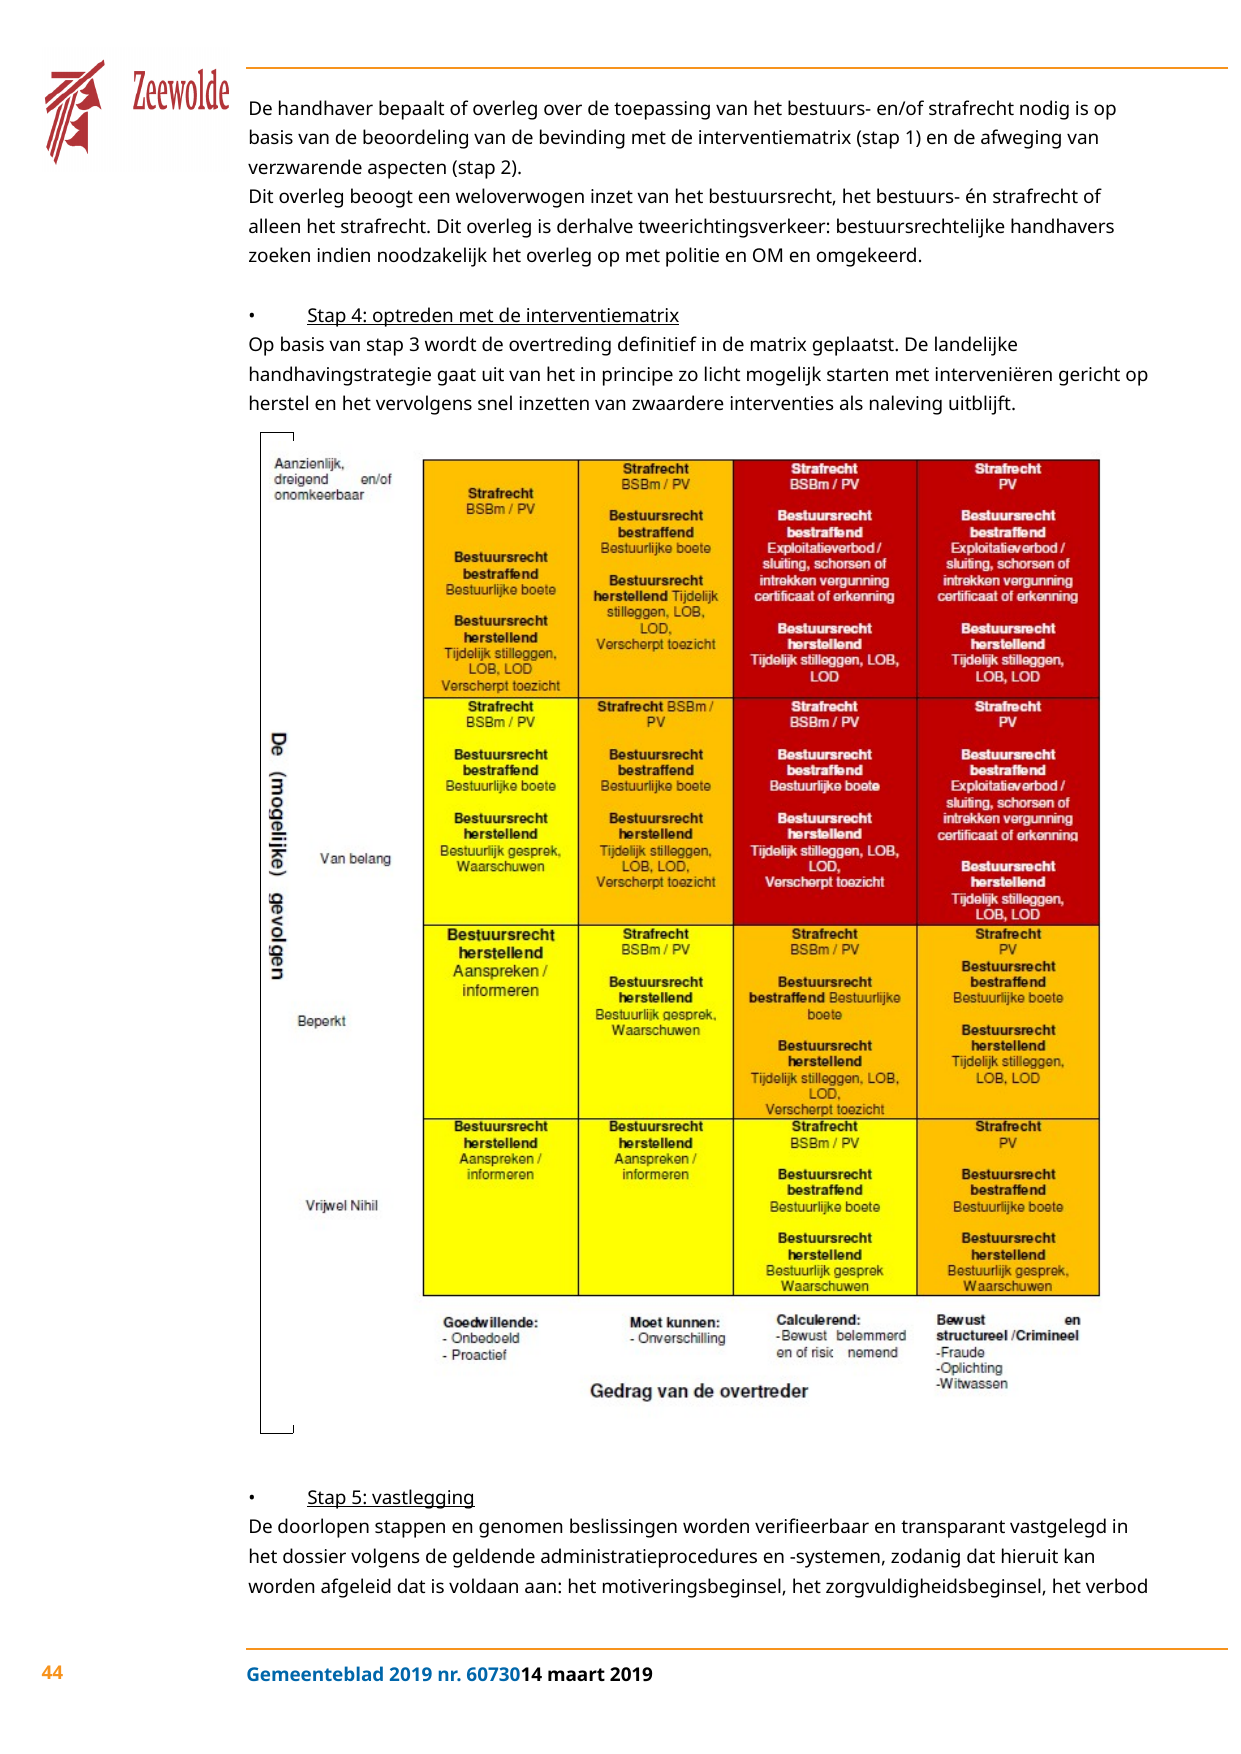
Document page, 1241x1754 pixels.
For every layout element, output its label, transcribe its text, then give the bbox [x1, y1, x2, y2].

text De doorlopen stappen en genomen beslissingen worden verifieerbaar en transparant vastgelegd in het dossier volgens de geldende administratieprocedures en -systemen, zodanig dat hieruit kan worden afgeleid dat is voldaan aan: het motiveringsbeginsel, het zorgvuldigheidsbeginsel, het verbod [248, 1514, 1152, 1598]
text Op basis van stap 3 wordt de overtreding definitief in de matrix geplaatst. De landelijke handhavingstrategie gaat uit van het in principe zo licht mogelijk starten met interveniëren gericht op herstel en het vervolgens snel inzetten van zwaardere interventies als naleving uitblijft. [248, 331, 1152, 416]
list Stap 4: optreden met de interventiematrix [248, 302, 1152, 328]
text Dit overleg beoogt een weloverwogen inzet van het bestuursrecht, het bestuurs- én strafrecht of alleen het strafrecht. Dit overleg is derhalve tweerichtingsverkeer: bestuursrechtelijke handhavers zoeken indien noodzakelijk het overleg op met politie en OM en omgekeerd. [248, 183, 1152, 268]
picture [41, 47, 231, 172]
picture [268, 441, 1173, 1425]
list Stap 5: vastlegging [248, 1484, 1152, 1510]
text De handhaver bepaalt of overleg over de toepassing van het bestuurs- en/of strafrecht nodig is op basis van de beoordeling van de bevinding met de interventiematrix (stap 1) en de afweging van verzwarende aspecten (stap 2). [248, 95, 1152, 180]
